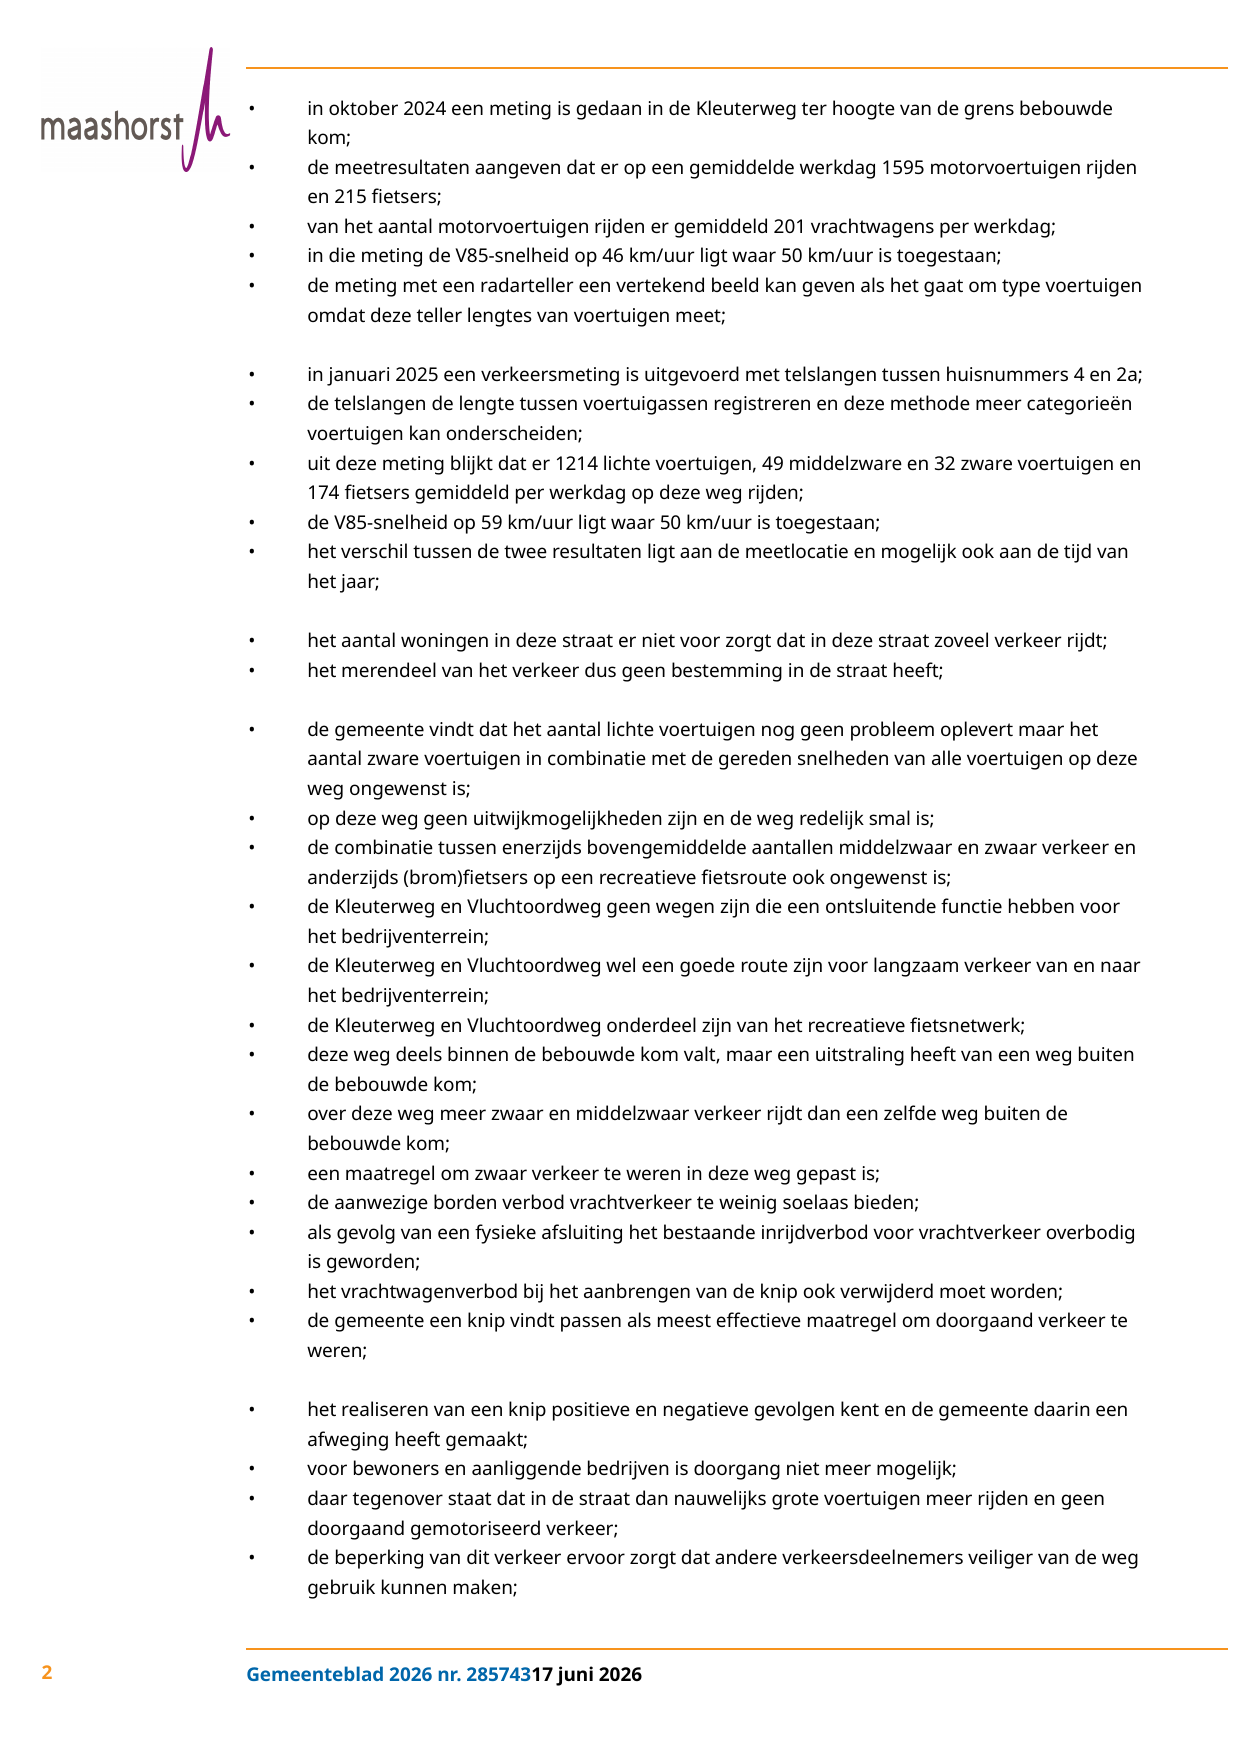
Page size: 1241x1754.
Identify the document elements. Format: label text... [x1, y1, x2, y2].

list de telslangen de lengte tussen voertuigassen registreren en deze methode meer categorieën voertuigen kan onderscheiden; [248, 391, 1152, 446]
list de aanwezige borden verbod vrachtverkeer te weinig soelaas bieden; [248, 1189, 1152, 1215]
list de gemeente vindt dat het aantal lichte voertuigen nog geen probleem oplevert maar het aantal zware voertuigen in combinatie met de gereden snelheden van alle voertuigen op deze weg ongewenst is; [248, 716, 1152, 801]
list daar tegenover staat dat in de straat dan nauwelijks grote voertuigen meer rijden en geen doorgaand gemotoriseerd verkeer; [248, 1485, 1152, 1541]
list een maatregel om zwaar verkeer te weren in deze weg gepast is; [248, 1160, 1152, 1186]
list van het aantal motorvoertuigen rijden er gemiddeld 201 vrachtwagens per werkdag; [248, 213, 1152, 239]
list de meetresultaten aangeven dat er op een gemiddelde werkdag 1595 motorvoertuigen rijden en 215 fietsers; [248, 154, 1152, 209]
list de Kleuterweg en Vluchtoordweg wel een goede route zijn voor langzaam verkeer van en naar het bedrijventerrein; [248, 953, 1152, 1008]
list de meting met een radarteller een vertekend beeld kan geven als het gaat om type voertuigen omdat deze teller lengtes van voertuigen meet; [248, 272, 1152, 328]
list de V85-snelheid op 59 km/uur ligt waar 50 km/uur is toegestaan; [248, 509, 1152, 535]
list op deze weg geen uitwijkmogelijkheden zijn en de weg redelijk smal is; [248, 805, 1152, 831]
list deze weg deels binnen de bebouwde kom valt, maar een uitstraling heeft van een weg buiten de bebouwde kom; [248, 1041, 1152, 1097]
list in oktober 2024 een meting is gedaan in de Kleuterweg ter hoogte van de grens bebouwde kom; [248, 95, 1152, 150]
list als gevolg van een fysieke afsluiting het bestaande inrijdverbod voor vrachtverkeer overbodig is geworden; [248, 1219, 1152, 1274]
list het merendeel van het verkeer dus geen bestemming in de straat heeft; [248, 657, 1152, 683]
list de Kleuterweg en Vluchtoordweg onderdeel zijn van het recreatieve fietsnetwerk; [248, 1012, 1152, 1038]
list het aantal woningen in deze straat er niet voor zorgt dat in deze straat zoveel verkeer rijdt; [248, 627, 1152, 653]
list in januari 2025 een verkeersmeting is uitgevoerd met telslangen tussen huisnummers 4 en 2a; [248, 361, 1152, 387]
list het verschil tussen de twee resultaten ligt aan de meetlocatie en mogelijk ook aan de tijd van het jaar; [248, 538, 1152, 594]
list de combinatie tussen enerzijds bovengemiddelde aantallen middelzwaar en zwaar verkeer en anderzijds (brom)fietsers op een recreatieve fietsroute ook ongewenst is; [248, 834, 1152, 890]
list het realiseren van een knip positieve en negatieve gevolgen kent en de gemeente daarin een afweging heeft gemaakt; [248, 1396, 1152, 1452]
list het vrachtwagenverbod bij het aanbrengen van de knip ook verwijderd moet worden; [248, 1278, 1152, 1304]
list de gemeente een knip vindt passen als meest effectieve maatregel om doorgaand verkeer te weren; [248, 1308, 1152, 1363]
list uit deze meting blijkt dat er 1214 lichte voertuigen, 49 middelzware en 32 zware voertuigen en 174 fietsers gemiddeld per werkdag op deze weg rijden; [248, 450, 1152, 505]
list de Kleuterweg en Vluchtoordweg geen wegen zijn die een ontsluitende functie hebben voor het bedrijventerrein; [248, 893, 1152, 949]
list de beperking van dit verkeer ervoor zorgt dat andere verkeersdeelnemers veiliger van de weg gebruik kunnen maken; [248, 1544, 1152, 1600]
picture [41, 47, 231, 172]
list over deze weg meer zwaar en middelzwaar verkeer rijdt dan een zelfde weg buiten de bebouwde kom; [248, 1101, 1152, 1156]
list voor bewoners en aanliggende bedrijven is doorgang niet meer mogelijk; [248, 1456, 1152, 1481]
list in die meting de V85-snelheid op 46 km/uur ligt waar 50 km/uur is toegestaan; [248, 243, 1152, 268]
